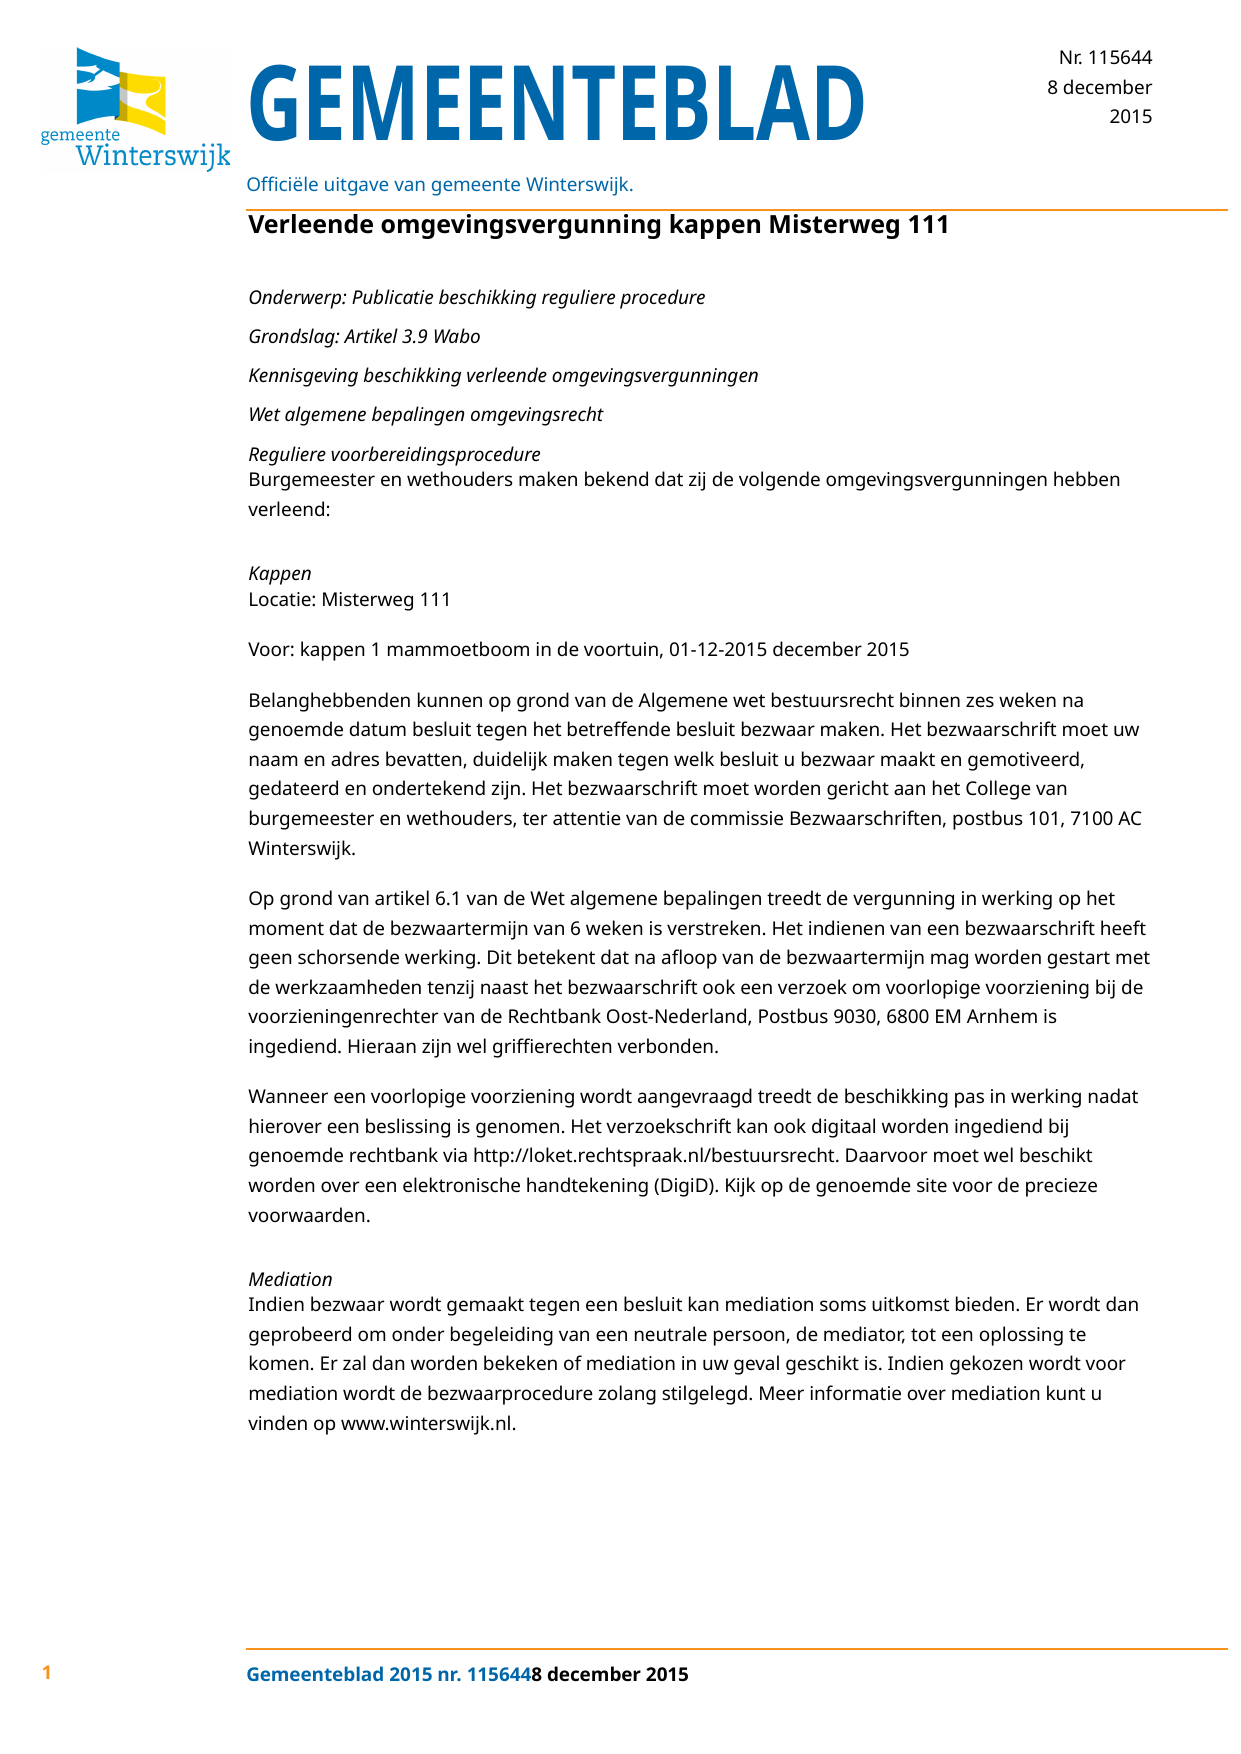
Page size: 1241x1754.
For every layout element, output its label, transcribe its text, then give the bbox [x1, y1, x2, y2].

text Mediation [248, 1266, 1152, 1291]
text Reguliere voorbereidingsprocedure [248, 441, 1152, 467]
text Wanneer een voorlopige voorziening wordt aangevraagd treedt de beschikking pas in werking nadat hierover een beslissing is genomen. Het verzoekschrift kan ook digitaal worden ingediend bij genoemde rechtbank via http://loket.rechtspraak.nl/bestuursrecht. Daarvoor moet wel beschikt worden over een elektronische handtekening (DigiD). Kijk op de genoemde site voor de precieze voorwaarden. [248, 1083, 1152, 1227]
text Grondslag: Artikel 3.9 Wabo [248, 323, 1152, 349]
text Verleende omgevingsvergunning kappen Misterweg 111 [248, 211, 1152, 241]
text Indien bezwaar wordt gemaakt tegen een besluit kan mediation soms uitkomst bieden. Er wordt dan geprobeerd om onder begeleiding van een neutrale persoon, de mediator, tot een oplossing te komen. Er zal dan worden bekeken of mediation in uw geval geschikt is. Indien gekozen wordt voor mediation wordt de bezwaarprocedure zolang stilgelegd. Meer informatie over mediation kunt u vinden op www.winterswijk.nl. [248, 1291, 1152, 1436]
text Belanghebbenden kunnen op grond van de Algemene wet bestuursrecht binnen zes weken na genoemde datum besluit tegen het betreffende besluit bezwaar maken. Het bezwaarschrift moet uw naam en adres bevatten, duidelijk maken tegen welk besluit u bezwaar maakt en gemotiveerd, gedateerd en ondertekend zijn. Het bezwaarschrift moet worden gericht aan het College van burgemeester en wethouders, ter attentie van de commissie Bezwaarschriften, postbus 101, 7100 AC Winterswijk. [248, 687, 1152, 860]
picture [41, 47, 231, 172]
text Burgemeester en wethouders maken bekend dat zij de volgende omgevingsvergunningen hebben verleend: [248, 467, 1152, 522]
text Kennisgeving beschikking verleende omgevingsvergunningen [248, 362, 1152, 388]
text Kappen [248, 560, 1152, 586]
picture [225, 153, 231, 162]
text Voor: kappen 1 mammoetboom in de voortuin, 01-12-2015 december 2015 [248, 636, 1152, 662]
text Locatie: Misterweg 111 [248, 586, 1152, 612]
text Wet algemene bepalingen omgevingsrecht [248, 402, 1152, 427]
text Onderwerp: Publicatie beschikking reguliere procedure [248, 284, 1152, 309]
text Op grond van artikel 6.1 van de Wet algemene bepalingen treedt de vergunning in werking op het moment dat de bezwaartermijn van 6 weken is verstreken. Het indienen van een bezwaarschrift heeft geen schorsende werking. Dit betekent dat na afloop van de bezwaartermijn mag worden gestart met de werkzaamheden tenzij naast het bezwaarschrift ook een verzoek om voorlopige voorziening bij de voorzieningenrechter van de Rechtbank Oost-Nederland, Postbus 9030, 6800 EM Arnhem is ingediend. Hieraan zijn wel griffierechten verbonden. [248, 885, 1152, 1059]
